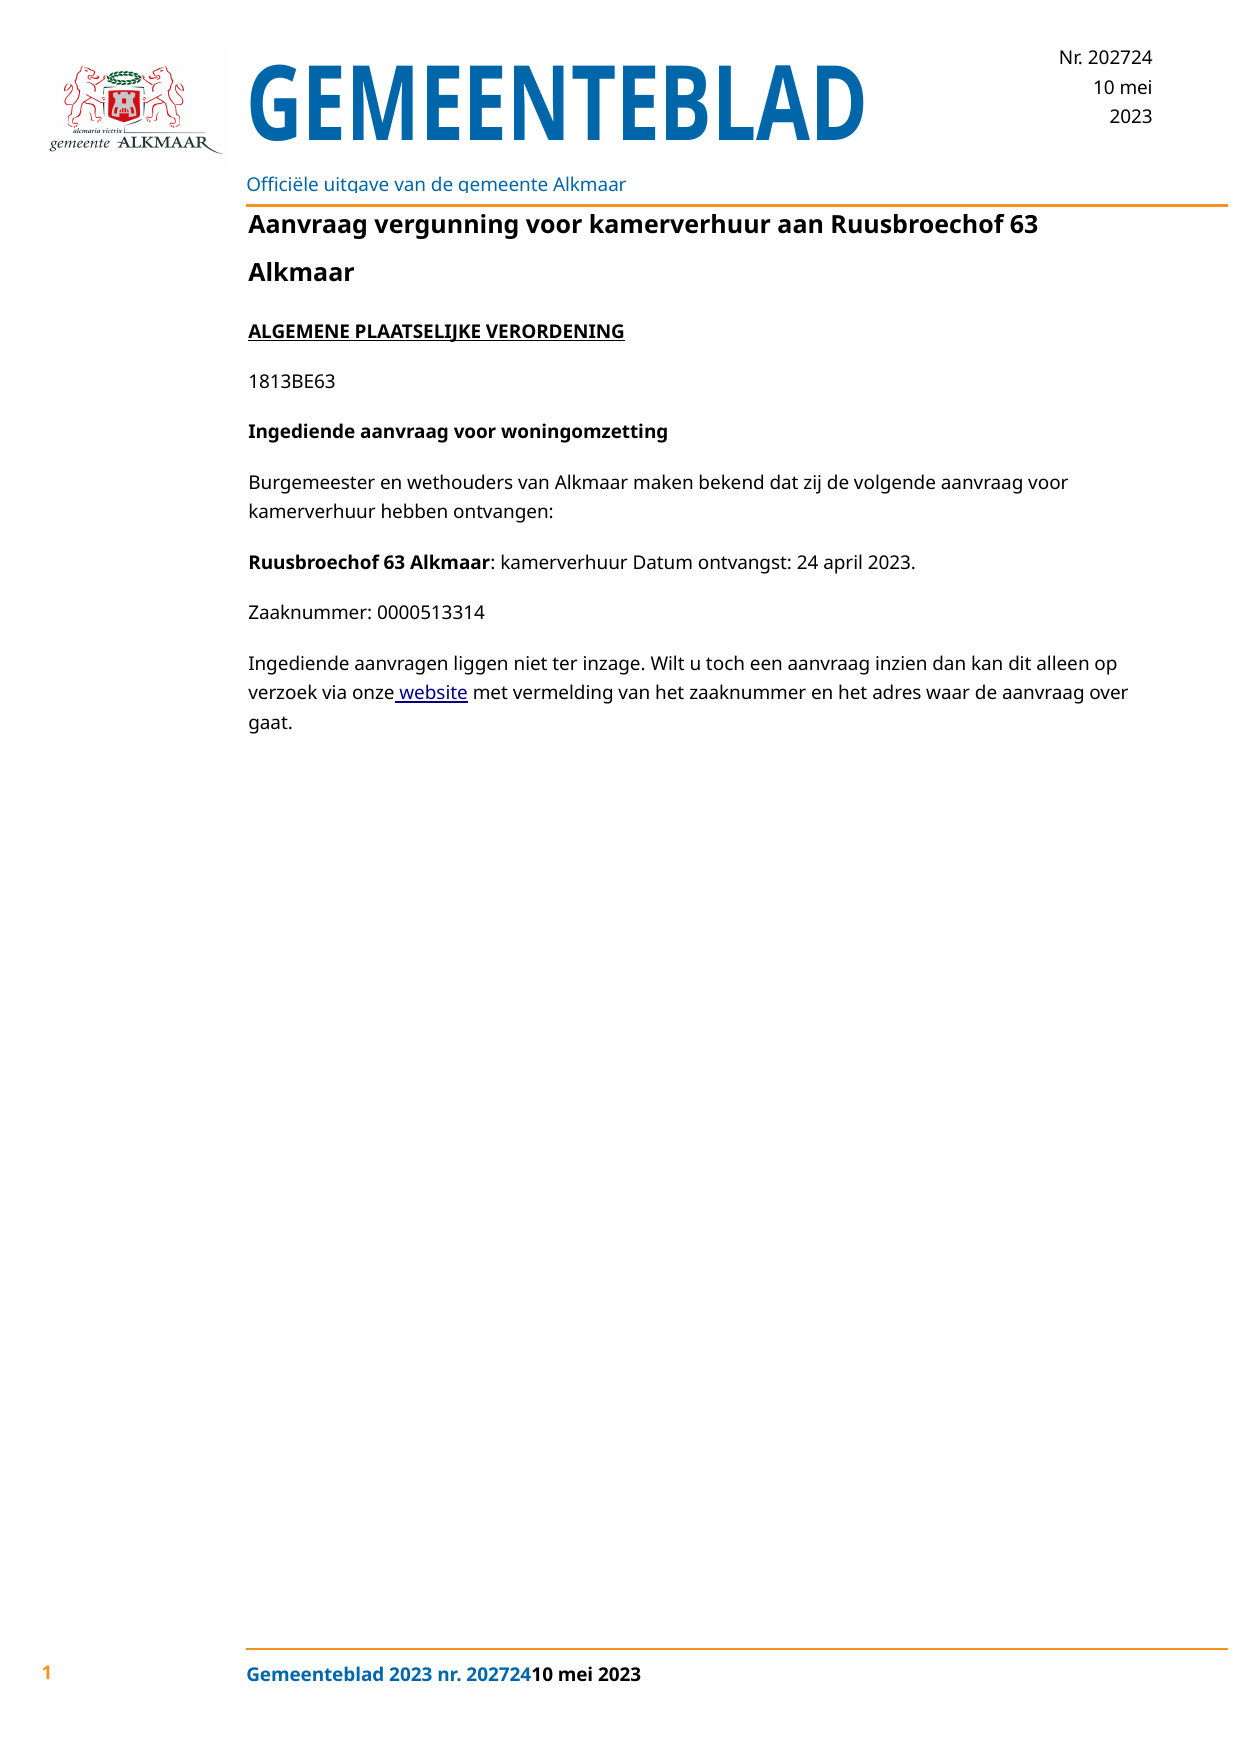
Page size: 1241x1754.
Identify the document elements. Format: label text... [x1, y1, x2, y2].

text Ingediende aanvragen liggen niet ter inzage. Wilt u toch een aanvraag inzien dan kan dit alleen op verzoek via onze website met vermelding van het zaaknummer en het adres waar de aanvraag over gaat. [248, 650, 1152, 735]
text Aanvraag vergunning voor kamerverhuur aan Ruusbroechof 63 Alkmaar [248, 207, 1152, 288]
text Burgemeester en wethouders van Alkmaar maken bekend dat zij de volgende aanvraag voor kamerverhuur hebben ontvangen: [248, 469, 1152, 524]
text 1813BE63 [248, 368, 1152, 394]
picture [41, 47, 231, 172]
text Ingediende aanvraag voor woningomzetting [248, 419, 1152, 444]
text ALGEMENE PLAATSELIJKE VERORDENING [248, 318, 1152, 344]
text Zaaknummer: 0000513314 [248, 599, 1152, 625]
text Ruusbroechof 63 Alkmaar: kamerverhuur Datum ontvangst: 24 april 2023. [248, 549, 1152, 575]
